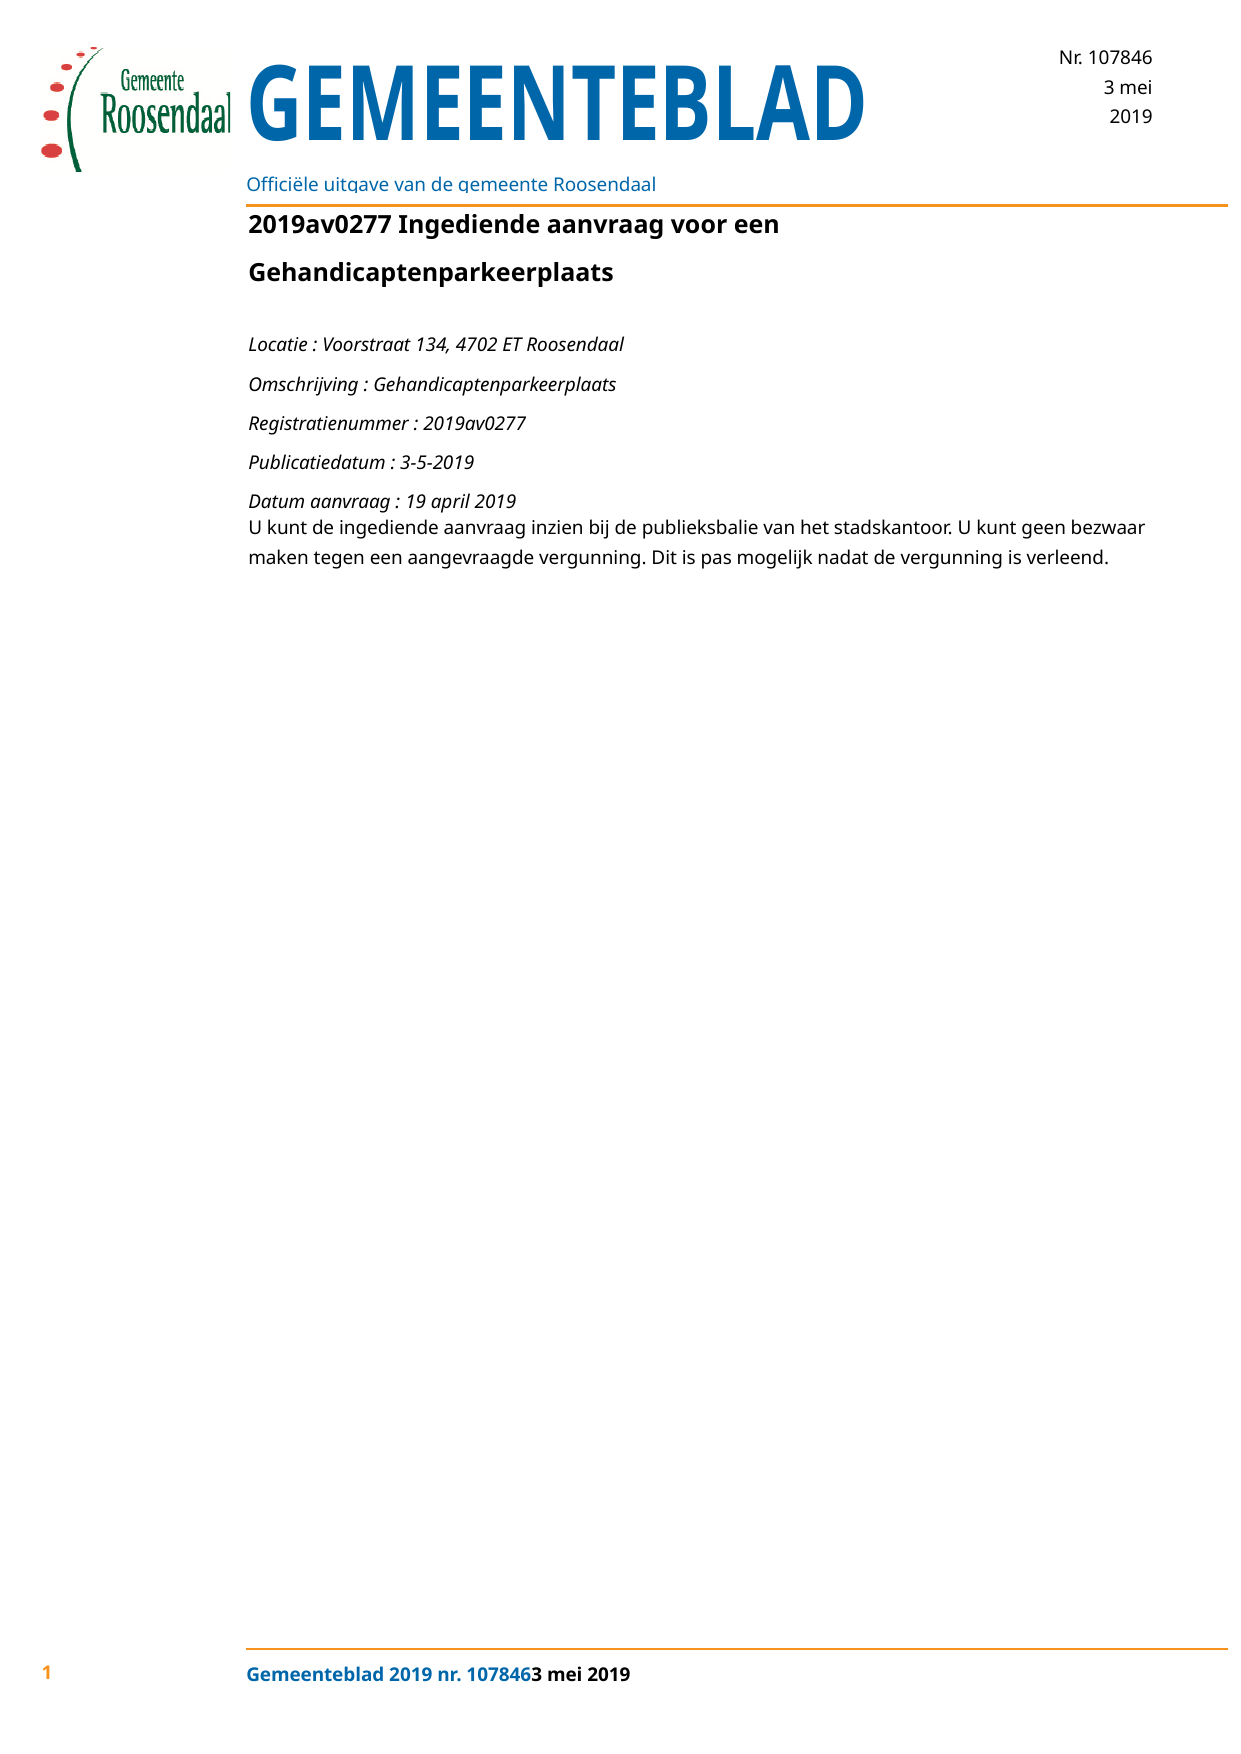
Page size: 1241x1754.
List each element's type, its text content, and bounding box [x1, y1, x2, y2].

text U kunt de ingediende aanvraag inzien bij de publieksbalie van het stadskantoor. U kunt geen bezwaar maken tegen een aangevraagde vergunning. Dit is pas mogelijk nadat de vergunning is verleend. [248, 514, 1152, 569]
picture [41, 47, 231, 172]
text 2019av0277 Ingediende aanvraag voor een Gehandicaptenparkeerplaats [248, 207, 1152, 288]
text Omschrijving : Gehandicaptenparkeerplaats [248, 371, 1152, 396]
text Datum aanvraag : 19 april 2019 [248, 488, 1152, 514]
text Locatie : Voorstraat 134, 4702 ET Roosendaal [248, 331, 1152, 357]
text Registratienummer : 2019av0277 [248, 410, 1152, 436]
text Publicatiedatum : 3-5-2019 [248, 449, 1152, 475]
